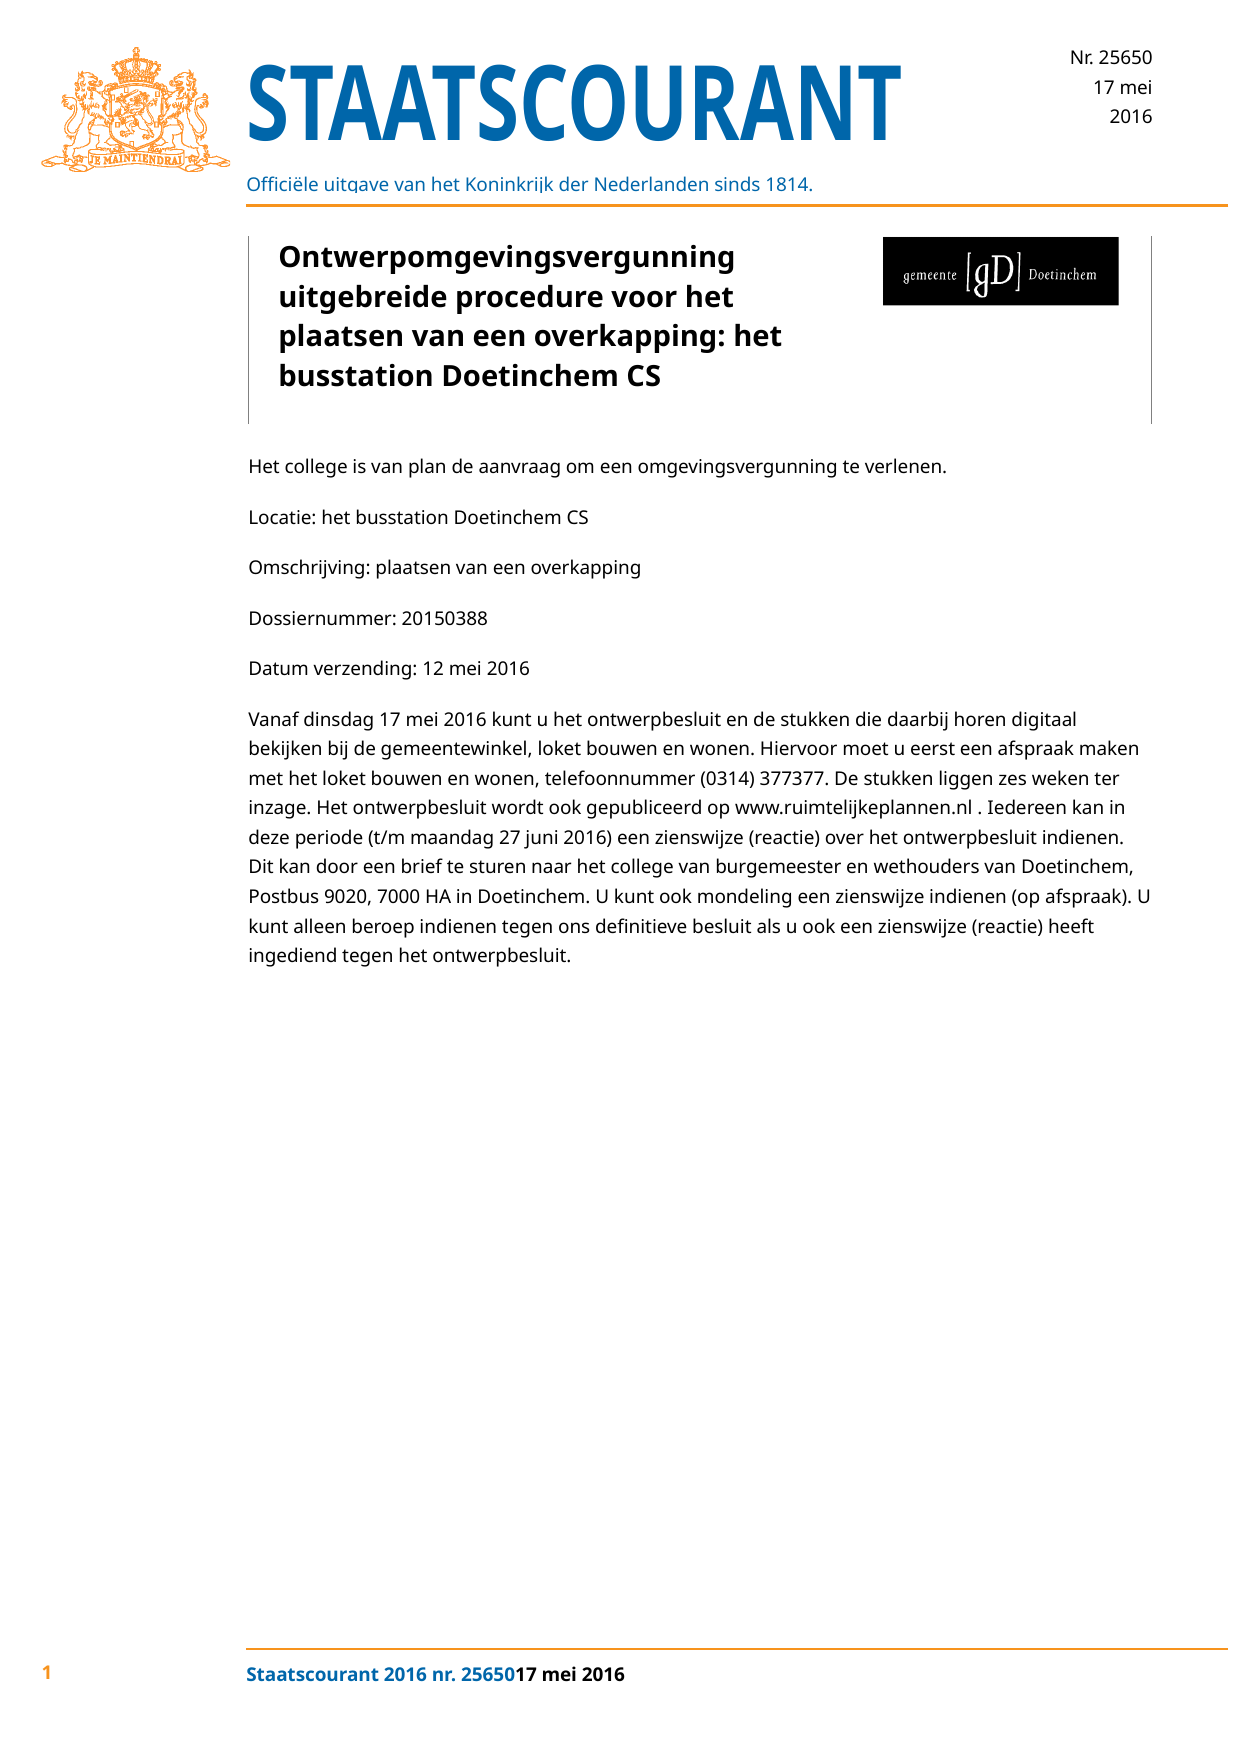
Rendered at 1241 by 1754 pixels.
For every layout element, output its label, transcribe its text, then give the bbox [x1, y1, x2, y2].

table_header [850, 236, 1151, 424]
text Datum verzending: 12 mei 2016 [248, 655, 1152, 681]
picture [882, 236, 1119, 306]
text Omschrijving: plaatsen van een overkapping [248, 554, 1152, 580]
picture [41, 47, 231, 172]
text Dossiernummer: 20150388 [248, 605, 1152, 631]
table_header Ontwerpomgevingsvergunning uitgebreide procedure voor het plaatsen van een overkapping: het busstation Doetinchem CS [249, 236, 850, 424]
text Het college is van plan de aanvraag om een omgevingsvergunning te verlenen. [248, 454, 1152, 479]
text Locatie: het busstation Doetinchem CS [248, 504, 1152, 530]
text Vanaf dinsdag 17 mei 2016 kunt u het ontwerpbesluit en de stukken die daarbij horen digitaal bekijken bij de gemeentewinkel, loket bouwen en wonen. Hiervoor moet u eerst een afspraak maken met het loket bouwen en wonen, telefoonnummer (0314) 377377. De stukken liggen zes weken ter inzage. Het ontwerpbesluit wordt ook gepubliceerd op www.ruimtelijkeplannen.nl . Iedereen kan in deze periode (t/m maandag 27 juni 2016) een zienswijze (reactie) over het ontwerpbesluit indienen. Dit kan door een brief te sturen naar het college van burgemeester en wethouders van Doetinchem, Postbus 9020, 7000 HA in Doetinchem. U kunt ook mondeling een zienswijze indienen (op afspraak). U kunt alleen beroep indienen tegen ons definitieve besluit als u ook een zienswijze (reactie) heeft ingediend tegen het ontwerpbesluit. [248, 706, 1152, 968]
